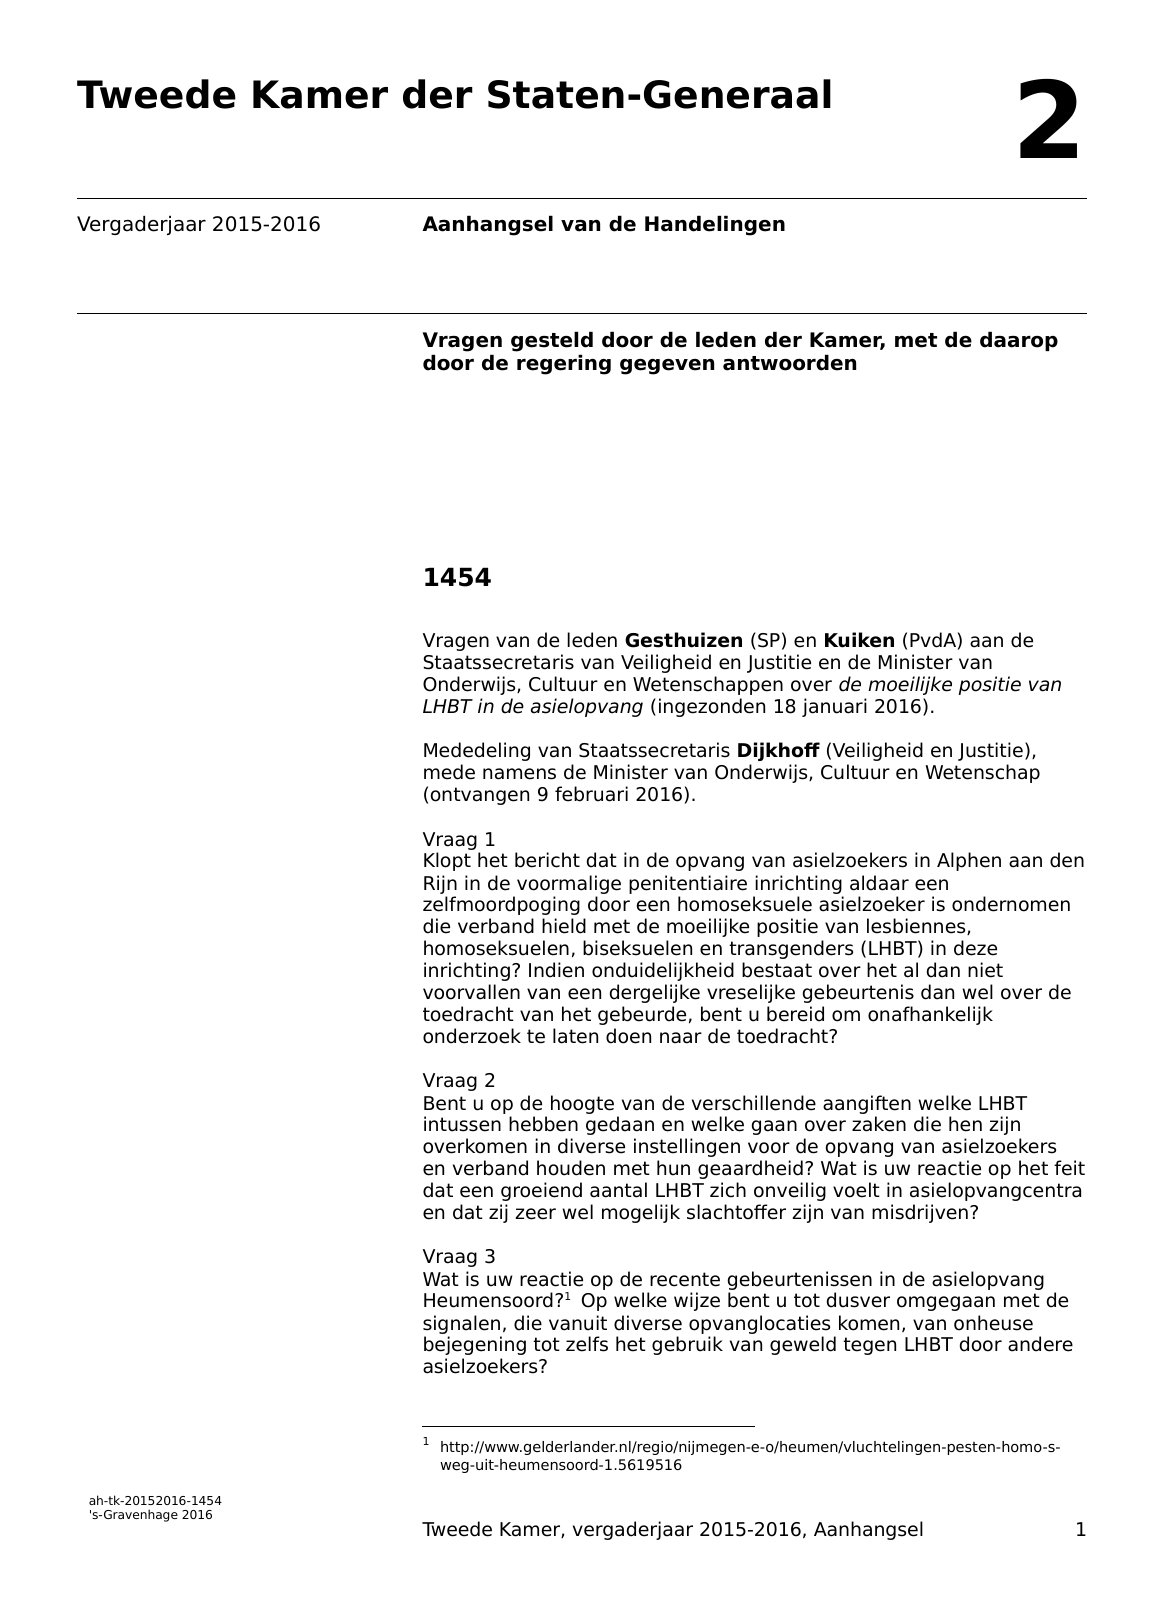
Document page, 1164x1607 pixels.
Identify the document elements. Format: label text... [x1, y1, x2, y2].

text Vraag 3 [422, 1246, 1087, 1268]
table_header 2 [886, 59, 1087, 198]
text Vragen van de leden Gesthuizen (SP) en Kuiken (PvdA) aan de Staatssecretaris van Veiligheid en Justitie en de Minister van Onderwijs, Cultuur en Wetenschappen over de moeilijke positie van LHBT in de asielopvang (ingezonden 18 januari 2016). [422, 630, 1087, 718]
text Vraag 2 [422, 1070, 1087, 1092]
table_cell Aanhangsel van de Handelingen [422, 199, 1087, 313]
table_cell Vergaderjaar 2015-2016 [77, 199, 422, 313]
table_header Tweede Kamer der Staten-Generaal [77, 59, 886, 198]
text Klopt het bericht dat in de opvang van asielzoekers in Alphen aan den Rijn in de voormalige penitentiaire inrichting aldaar een zelfmoordpoging door een homoseksuele asielzoeker is ondernomen die verband hield met de moeilijke positie van lesbiennes, homoseksuelen, biseksuelen en transgenders (LHBT) in deze inrichting? Indien onduidelijkheid bestaat over het al dan niet voorvallen van een dergelijke vreselijke gebeurtenis dan wel over de toedracht van het gebeurde, bent u bereid om onafhankelijk onderzoek te laten doen naar de toedracht? [422, 850, 1087, 1048]
table_cell Vragen gesteld door de leden der Kamer, met de daarop door de regering gegeven antwoorden [422, 314, 1087, 375]
text Mededeling van Staatssecretaris Dijkhoff (Veiligheid en Justitie), mede namens de Minister van Onderwijs, Cultuur en Wetenschap (ontvangen 9 februari 2016). [422, 740, 1087, 806]
text 1454 [422, 563, 1087, 592]
text Vraag 1 [422, 828, 1087, 850]
text Bent u op de hoogte van de verschillende aangiften welke LHBT intussen hebben gedaan en welke gaan over zaken die hen zijn overkomen in diverse instellingen voor de opvang van asielzoekers en verband houden met hun geaardheid? Wat is uw reactie op het feit dat een groeiend aantal LHBT zich onveilig voelt in asielopvangcentra en dat zij zeer wel mogelijk slachtoffer zijn van misdrijven? [422, 1092, 1087, 1224]
text 's-Gravenhage 2016 [88, 1508, 323, 1522]
text Wat is uw reactie op de recente gebeurtenissen in de asielopvang Heumensoord? Op welke wijze bent u tot dusver omgegaan met de signalen, die vanuit diverse opvanglocaties komen, van onheuse bejegening tot zelfs het gebruik van geweld tegen LHBT door andere asielzoekers? [422, 1268, 1087, 1378]
table_cell [77, 314, 422, 375]
text ah-tk-20152016-1454 [88, 1494, 323, 1508]
text http://www.gelderlander.nl/regio/nijmegen-e-o/heumen/vluchtelingen-pesten-homo-s-weg-uit-heumensoord-1.5619516 [422, 1435, 1087, 1474]
